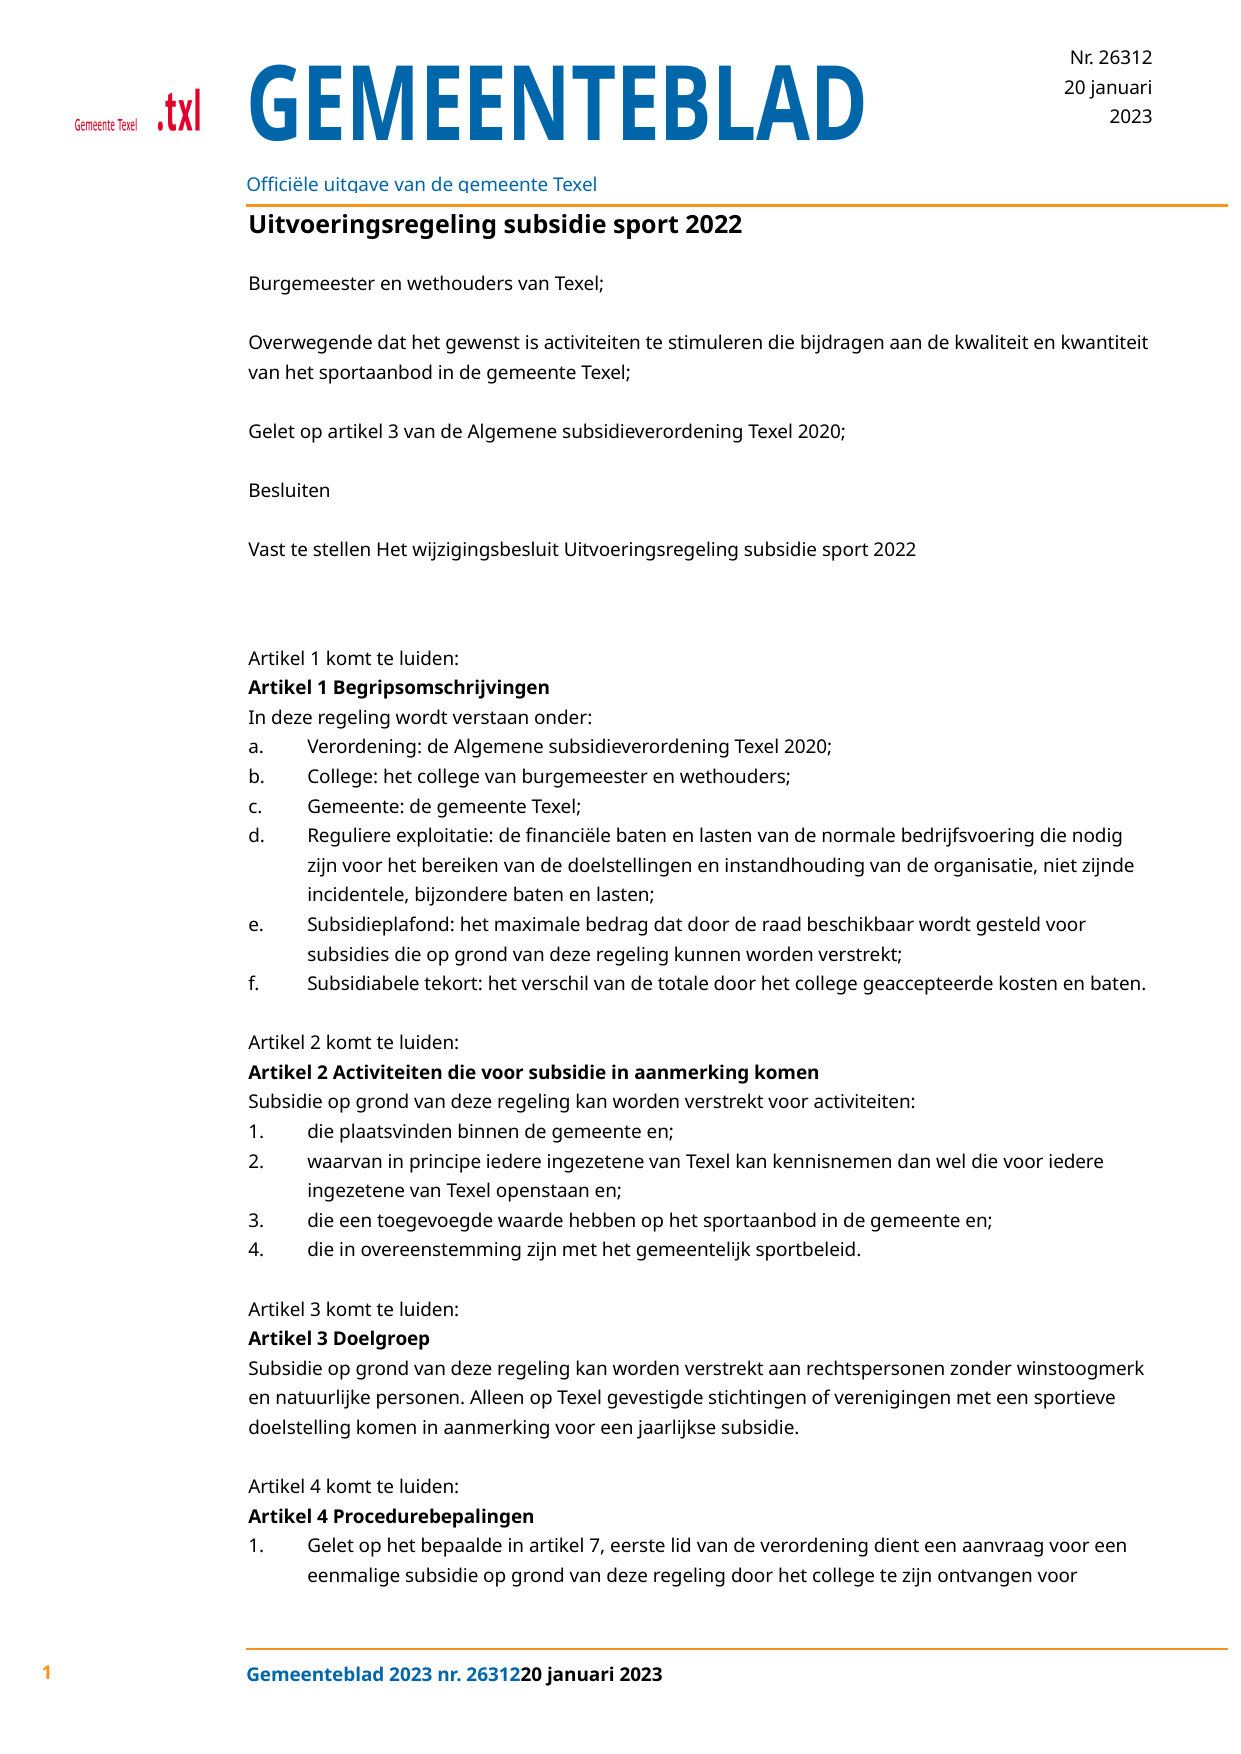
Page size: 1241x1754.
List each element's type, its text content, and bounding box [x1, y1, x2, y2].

text Artikel 3 Doelgroep [248, 1325, 1152, 1351]
list Gelet op het bepaalde in artikel 7, eerste lid van de verordening dient een aanvraag voor een eenmalige subsidie op grond van deze regeling door het college te zijn ontvangen voor [248, 1532, 1152, 1588]
text Artikel 1 Begripsomschrijvingen [248, 674, 1152, 700]
list die in overeenstemming zijn met het gemeentelijk sportbeleid. [248, 1237, 1152, 1262]
text Overwegende dat het gewenst is activiteiten te stimuleren die bijdragen aan de kwaliteit en kwantiteit van het sportaanbod in de gemeente Texel; [248, 329, 1152, 385]
text Artikel 2 komt te luiden: [248, 1029, 1152, 1055]
text Subsidie op grond van deze regeling kan worden verstrekt voor activiteiten: [248, 1089, 1152, 1114]
text Artikel 3 komt te luiden: [248, 1296, 1152, 1322]
text Gelet op artikel 3 van de Algemene subsidieverordening Texel 2020; [248, 418, 1152, 444]
list die plaatsvinden binnen de gemeente en; [248, 1118, 1152, 1144]
list die een toegevoegde waarde hebben op het sportaanbod in de gemeente en; [248, 1207, 1152, 1233]
list waarvan in principe iedere ingezetene van Texel kan kennisnemen dan wel die voor iedere ingezetene van Texel openstaan en; [248, 1148, 1152, 1203]
text Artikel 2 Activiteiten die voor subsidie in aanmerking komen [248, 1059, 1152, 1085]
list Gemeente: de gemeente Texel; [248, 793, 1152, 819]
list Subsidiabele tekort: het verschil van de totale door het college geaccepteerde kosten en baten. [248, 970, 1152, 996]
list Verordening: de Algemene subsidieverordening Texel 2020; [248, 734, 1152, 759]
text Artikel 4 Procedurebepalingen [248, 1503, 1152, 1529]
list Subsidieplafond: het maximale bedrag dat door de raad beschikbaar wordt gesteld voor subsidies die op grond van deze regeling kunnen worden verstrekt; [248, 911, 1152, 967]
text Vast te stellen Het wijzigingsbesluit Uitvoeringsregeling subsidie sport 2022 [248, 537, 1152, 562]
text Artikel 4 komt te luiden: [248, 1473, 1152, 1499]
text In deze regeling wordt verstaan onder: [248, 704, 1152, 730]
text Burgemeester en wethouders van Texel; [248, 270, 1152, 296]
text Artikel 1 komt te luiden: [248, 645, 1152, 671]
text Besluiten [248, 477, 1152, 503]
picture [41, 47, 231, 172]
list College: het college van burgemeester en wethouders; [248, 763, 1152, 789]
text Subsidie op grond van deze regeling kan worden verstrekt aan rechtspersonen zonder winstoogmerk en natuurlijke personen. Alleen op Texel gevestigde stichtingen of verenigingen met een sportieve doelstelling komen in aanmerking voor een jaarlijkse subsidie. [248, 1355, 1152, 1440]
text Uitvoeringsregeling subsidie sport 2022 [248, 207, 1152, 241]
list Reguliere exploitatie: de financiële baten en lasten van de normale bedrijfsvoering die nodig zijn voor het bereiken van de doelstellingen en instandhouding van de organisatie, niet zijnde incidentele, bijzondere baten en lasten; [248, 822, 1152, 907]
